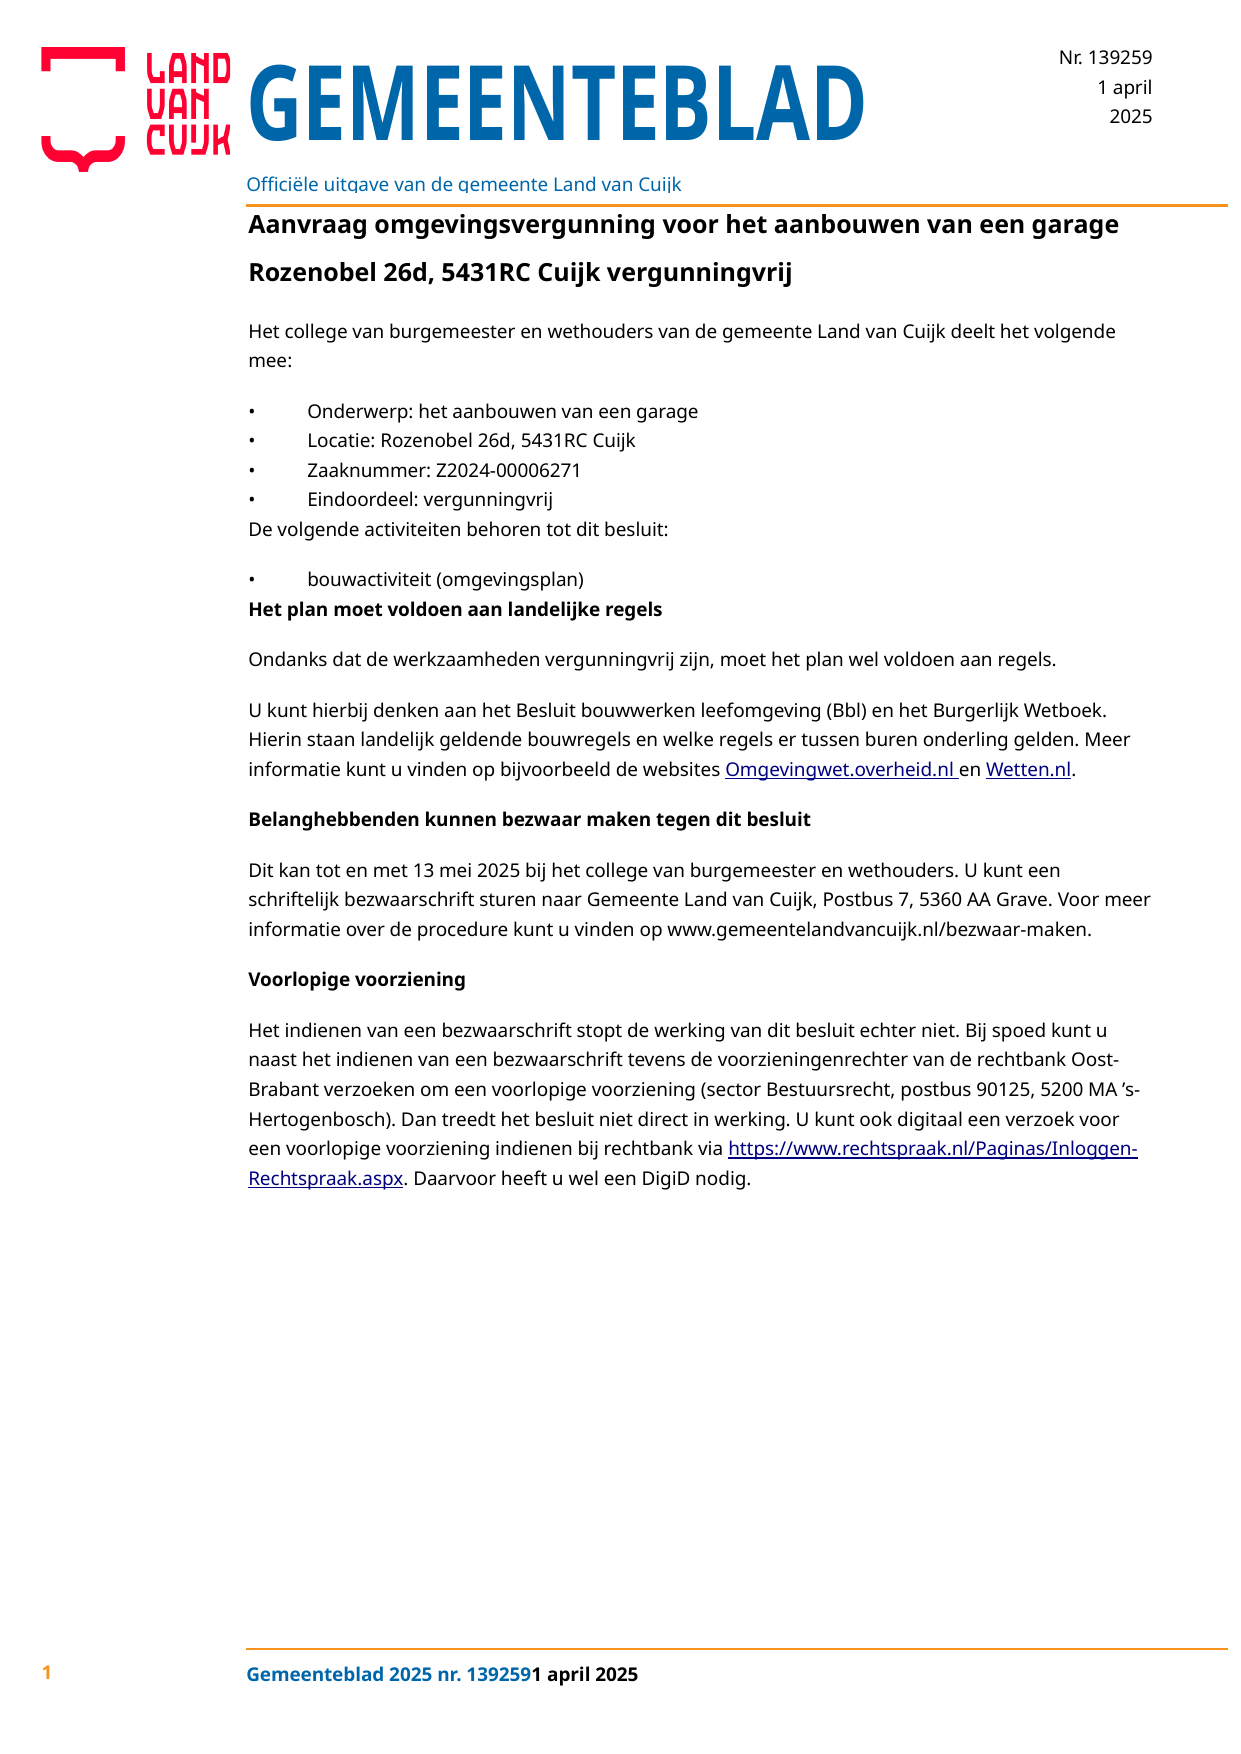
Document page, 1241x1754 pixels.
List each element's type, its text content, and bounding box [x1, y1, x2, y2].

text Het indienen van een bezwaarschrift stopt de werking van dit besluit echter niet. Bij spoed kunt u naast het indienen van een bezwaarschrift tevens de voorzieningenrechter van de rechtbank Oost-Brabant verzoeken om een voorlopige voorziening (sector Bestuursrecht, postbus 90125, 5200 MA ’s-Hertogenbosch). Dan treedt het besluit niet direct in werking. U kunt ook digitaal een verzoek voor een voorlopige voorziening indienen bij rechtbank via https://www.rechtspraak.nl/Paginas/Inloggen-Rechtspraak.aspx. Daarvoor heeft u wel een DigiD nodig. [248, 1017, 1152, 1191]
text Dit kan tot en met 13 mei 2025 bij het college van burgemeester en wethouders. U kunt een schriftelijk bezwaarschrift sturen naar Gemeente Land van Cuijk, Postbus 7, 5360 AA Grave. Voor meer informatie over de procedure kunt u vinden op www.gemeentelandvancuijk.nl/bezwaar-maken. [248, 857, 1152, 942]
text Het plan moet voldoen aan landelijke regels [248, 596, 1152, 622]
list Eindoordeel: vergunningvrij [248, 487, 1152, 512]
text U kunt hierbij denken aan het Besluit bouwwerken leefomgeving (Bbl) en het Burgerlijk Wetboek. Hierin staan landelijk geldende bouwregels en welke regels er tussen buren onderling gelden. Meer informatie kunt u vinden op bijvoorbeeld de websites Omgevingwet.overheid.nl en Wetten.nl. [248, 697, 1152, 782]
text De volgende activiteiten behoren tot dit besluit: [248, 516, 1152, 542]
text Voorlopige voorziening [248, 967, 1152, 992]
list Zaaknummer: Z2024-00006271 [248, 457, 1152, 483]
list Locatie: Rozenobel 26d, 5431RC Cuijk [248, 427, 1152, 453]
picture [41, 47, 231, 172]
text Belanghebbenden kunnen bezwaar maken tegen dit besluit [248, 807, 1152, 832]
text Ondanks dat de werkzaamheden vergunningvrij zijn, moet het plan wel voldoen aan regels. [248, 647, 1152, 672]
list Onderwerp: het aanbouwen van een garage [248, 398, 1152, 424]
list bouwactiviteit (omgevingsplan) [248, 567, 1152, 592]
text Aanvraag omgevingsvergunning voor het aanbouwen van een garage Rozenobel 26d, 5431RC Cuijk vergunningvrij [248, 207, 1152, 288]
text Het college van burgemeester en wethouders van de gemeente Land van Cuijk deelt het volgende mee: [248, 318, 1152, 373]
